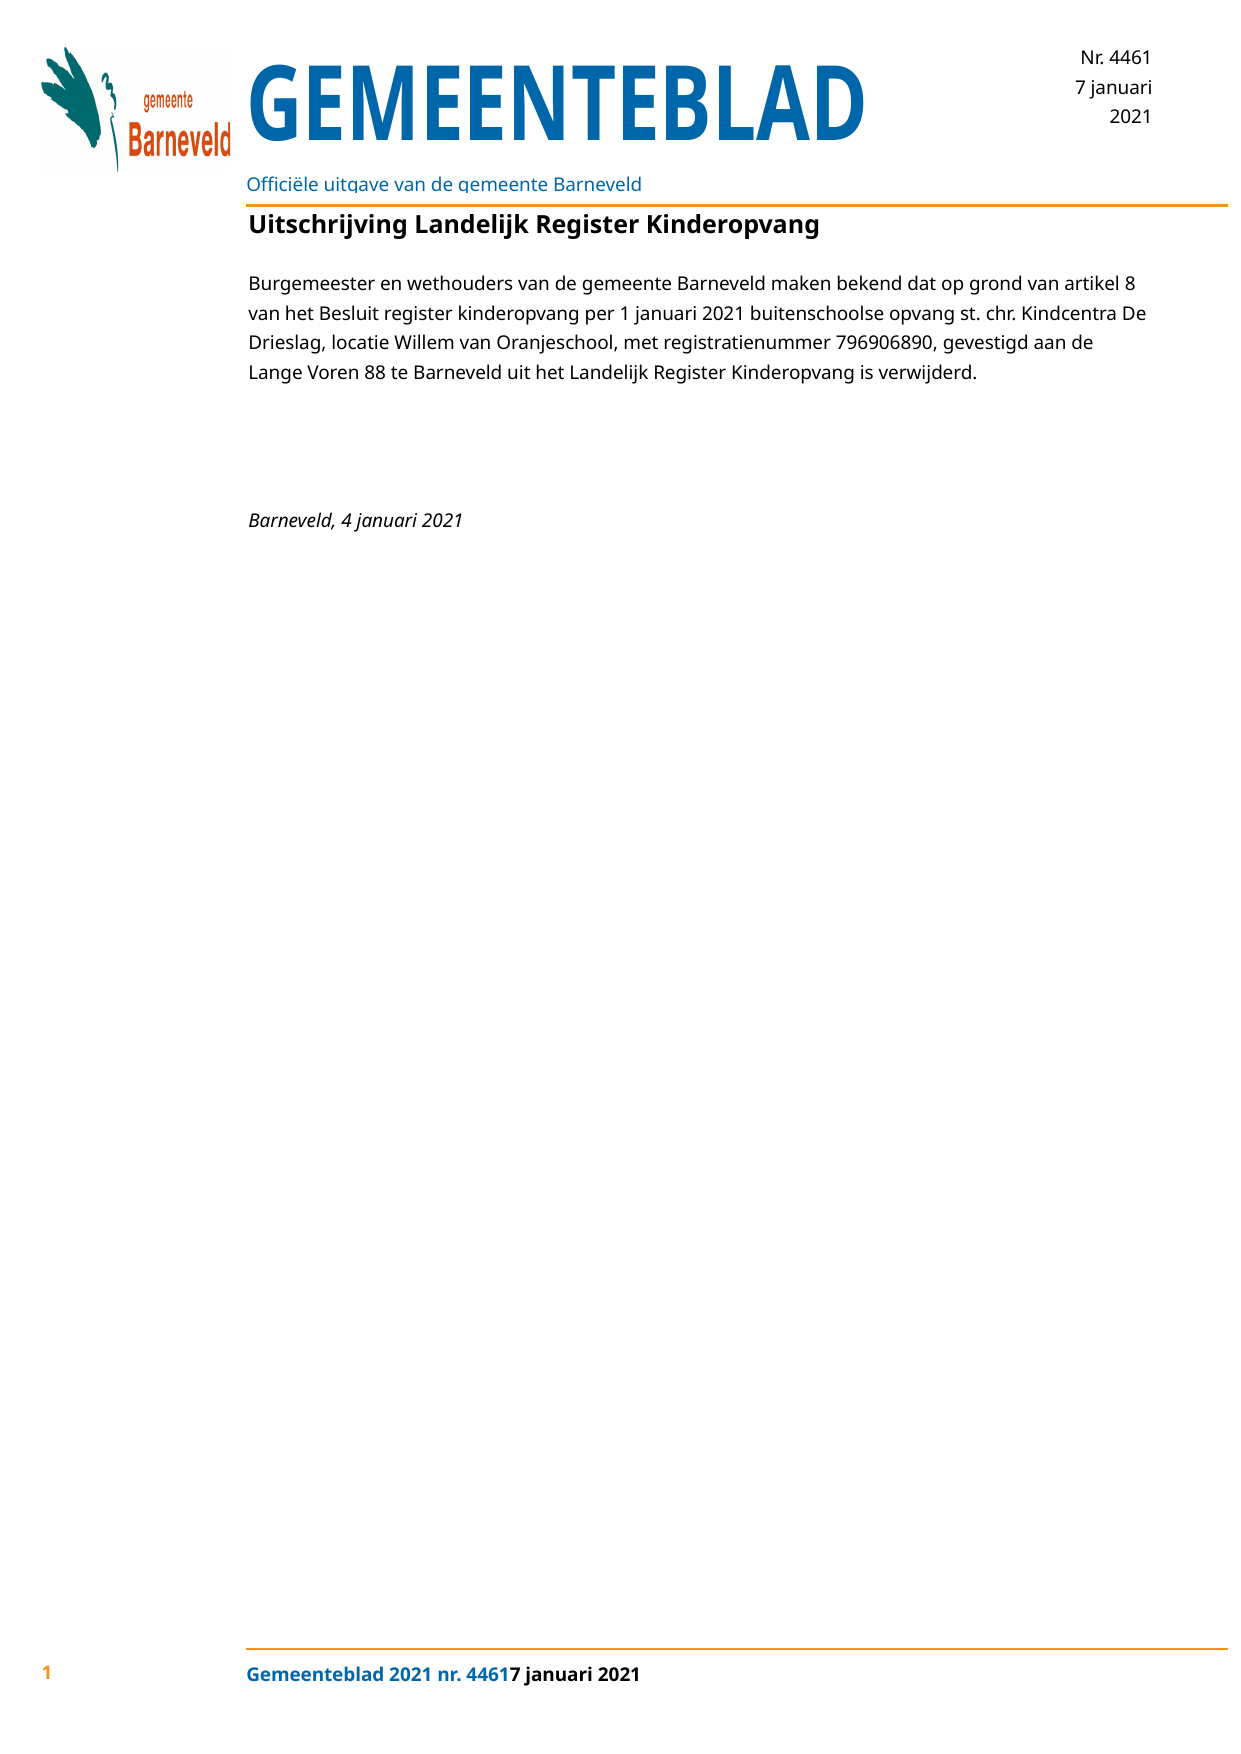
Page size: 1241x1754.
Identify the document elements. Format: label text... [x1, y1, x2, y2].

text Uitschrijving Landelijk Register Kinderopvang [248, 207, 1152, 241]
picture [41, 47, 231, 172]
text Barneveld, 4 januari 2021 [248, 508, 1152, 533]
text Burgemeester en wethouders van de gemeente Barneveld maken bekend dat op grond van artikel 8 van het Besluit register kinderopvang per 1 januari 2021 buitenschoolse opvang st. chr. Kindcentra De Drieslag, locatie Willem van Oranjeschool, met registratienummer 796906890, gevestigd aan de Lange Voren 88 te Barneveld uit het Landelijk Register Kinderopvang is verwijderd. [248, 270, 1152, 385]
